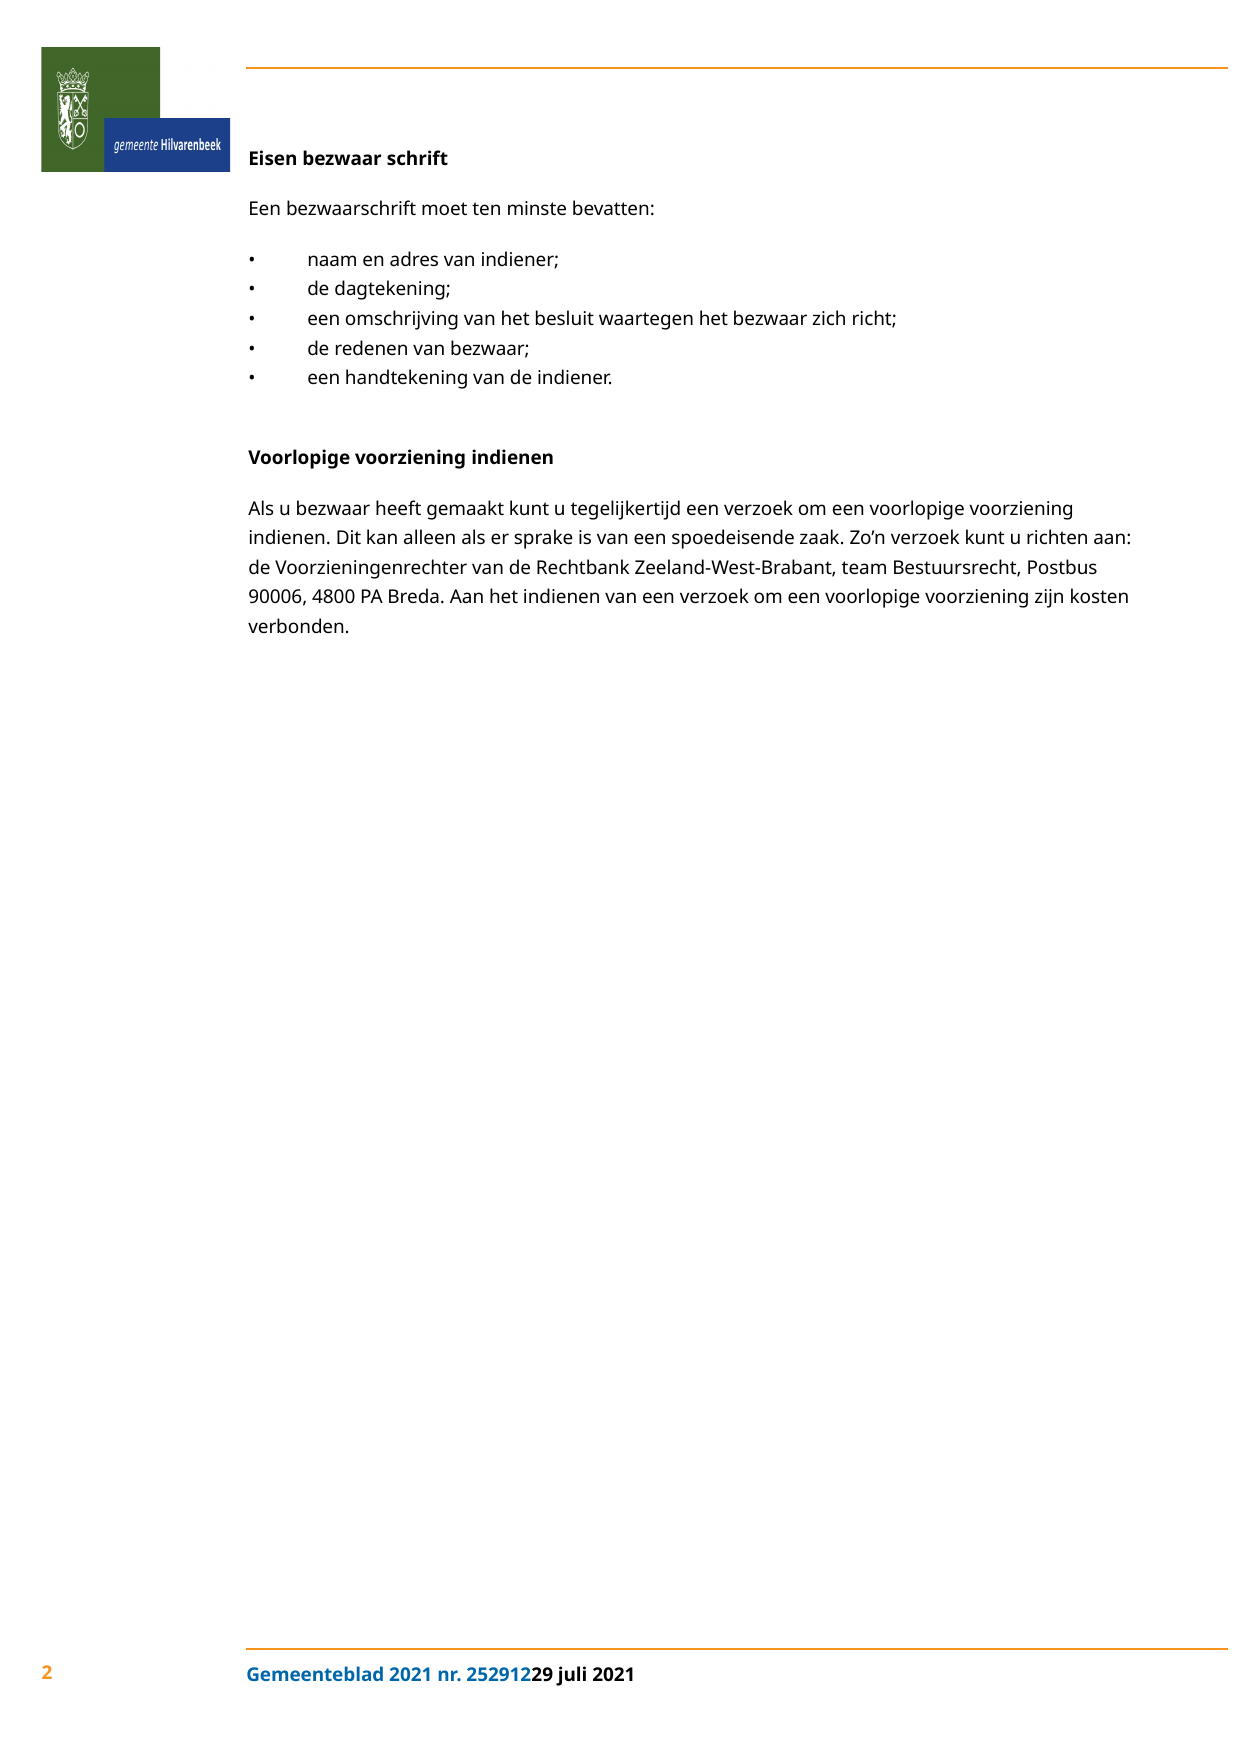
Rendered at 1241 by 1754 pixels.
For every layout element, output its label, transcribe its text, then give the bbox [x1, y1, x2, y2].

text Voorlopige voorziening indienen [248, 444, 1152, 470]
picture [41, 47, 231, 172]
text Als u bezwaar heeft gemaakt kunt u tegelijkertijd een verzoek om een voorlopige voorziening indienen. Dit kan alleen als er sprake is van een spoedeisende zaak. Zo’n verzoek kunt u richten aan: de Voorzieningenrechter van de Rechtbank Zeeland-West-Brabant, team Bestuursrecht, Postbus 90006, 4800 PA Breda. Aan het indienen van een verzoek om een voorlopige voorziening zijn kosten verbonden. [248, 495, 1152, 639]
text Eisen bezwaar schrift [248, 145, 1152, 171]
list de dagtekening; [248, 276, 1152, 301]
list naam en adres van indiener; [248, 246, 1152, 272]
text Een bezwaarschrift moet ten minste bevatten: [248, 196, 1152, 221]
list een omschrijving van het besluit waartegen het bezwaar zich richt; [248, 305, 1152, 331]
list de redenen van bezwaar; [248, 335, 1152, 361]
list een handtekening van de indiener. [248, 364, 1152, 390]
